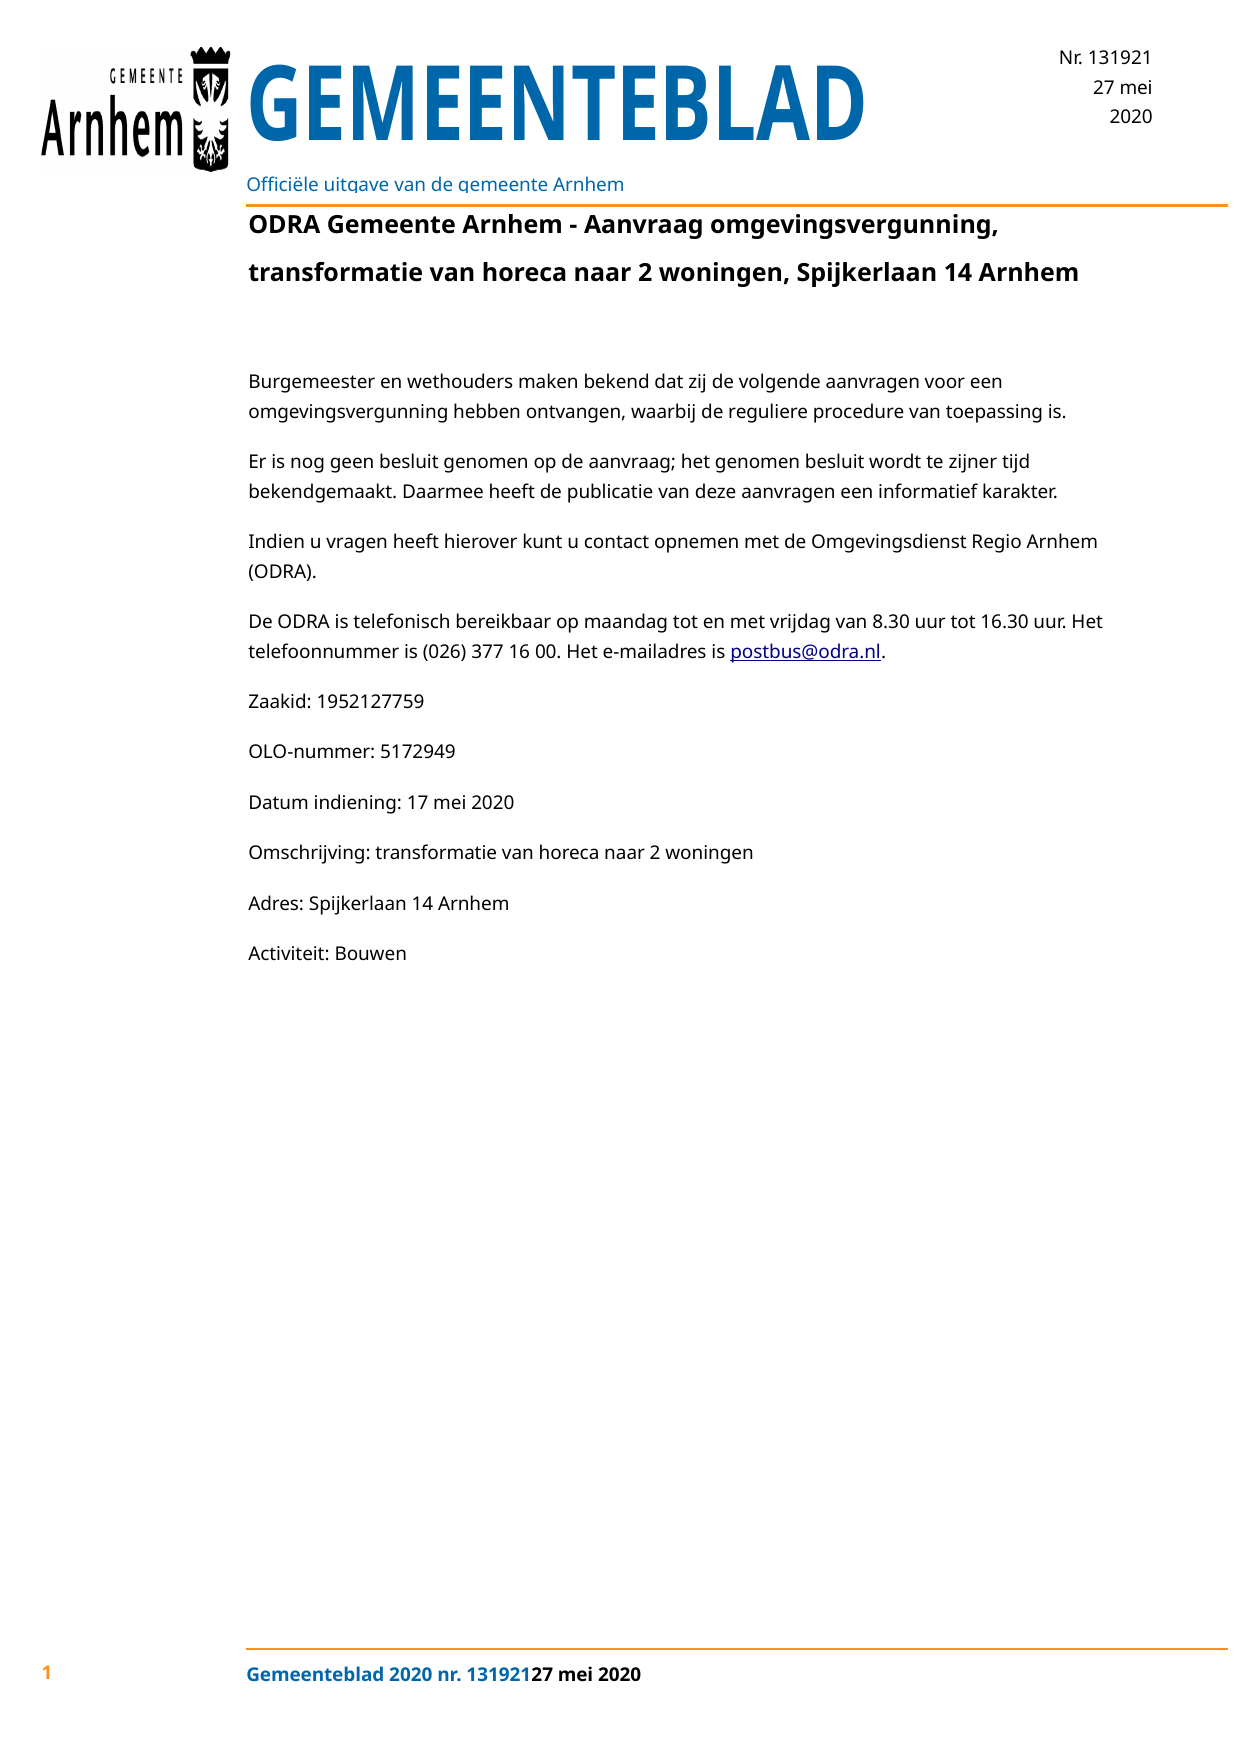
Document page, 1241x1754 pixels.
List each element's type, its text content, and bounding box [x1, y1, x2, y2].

text Burgemeester en wethouders maken bekend dat zij de volgende aanvragen voor een omgevingsvergunning hebben ontvangen, waarbij de reguliere procedure van toepassing is. [248, 368, 1152, 424]
text ODRA Gemeente Arnhem - Aanvraag omgevingsvergunning, transformatie van horeca naar 2 woningen, Spijkerlaan 14 Arnhem [248, 207, 1152, 288]
picture [41, 47, 231, 172]
text Omschrijving: transformatie van horeca naar 2 woningen [248, 839, 1152, 865]
text Activiteit: Bouwen [248, 940, 1152, 966]
text Er is nog geen besluit genomen op de aanvraag; het genomen besluit wordt te zijner tijd bekendgemaakt. Daarmee heeft de publicatie van deze aanvragen een informatief karakter. [248, 448, 1152, 504]
text Adres: Spijkerlaan 14 Arnhem [248, 890, 1152, 916]
text De ODRA is telefonisch bereikbaar op maandag tot en met vrijdag van 8.30 uur tot 16.30 uur. Het telefoonnummer is (026) 377 16 00. Het e-mailadres is postbus@odra.nl. [248, 608, 1152, 664]
text Datum indiening: 17 mei 2020 [248, 789, 1152, 815]
text OLO-nummer: 5172949 [248, 739, 1152, 764]
text Indien u vragen heeft hierover kunt u contact opnemen met de Omgevingsdienst Regio Arnhem (ODRA). [248, 528, 1152, 584]
text Zaakid: 1952127759 [248, 688, 1152, 714]
